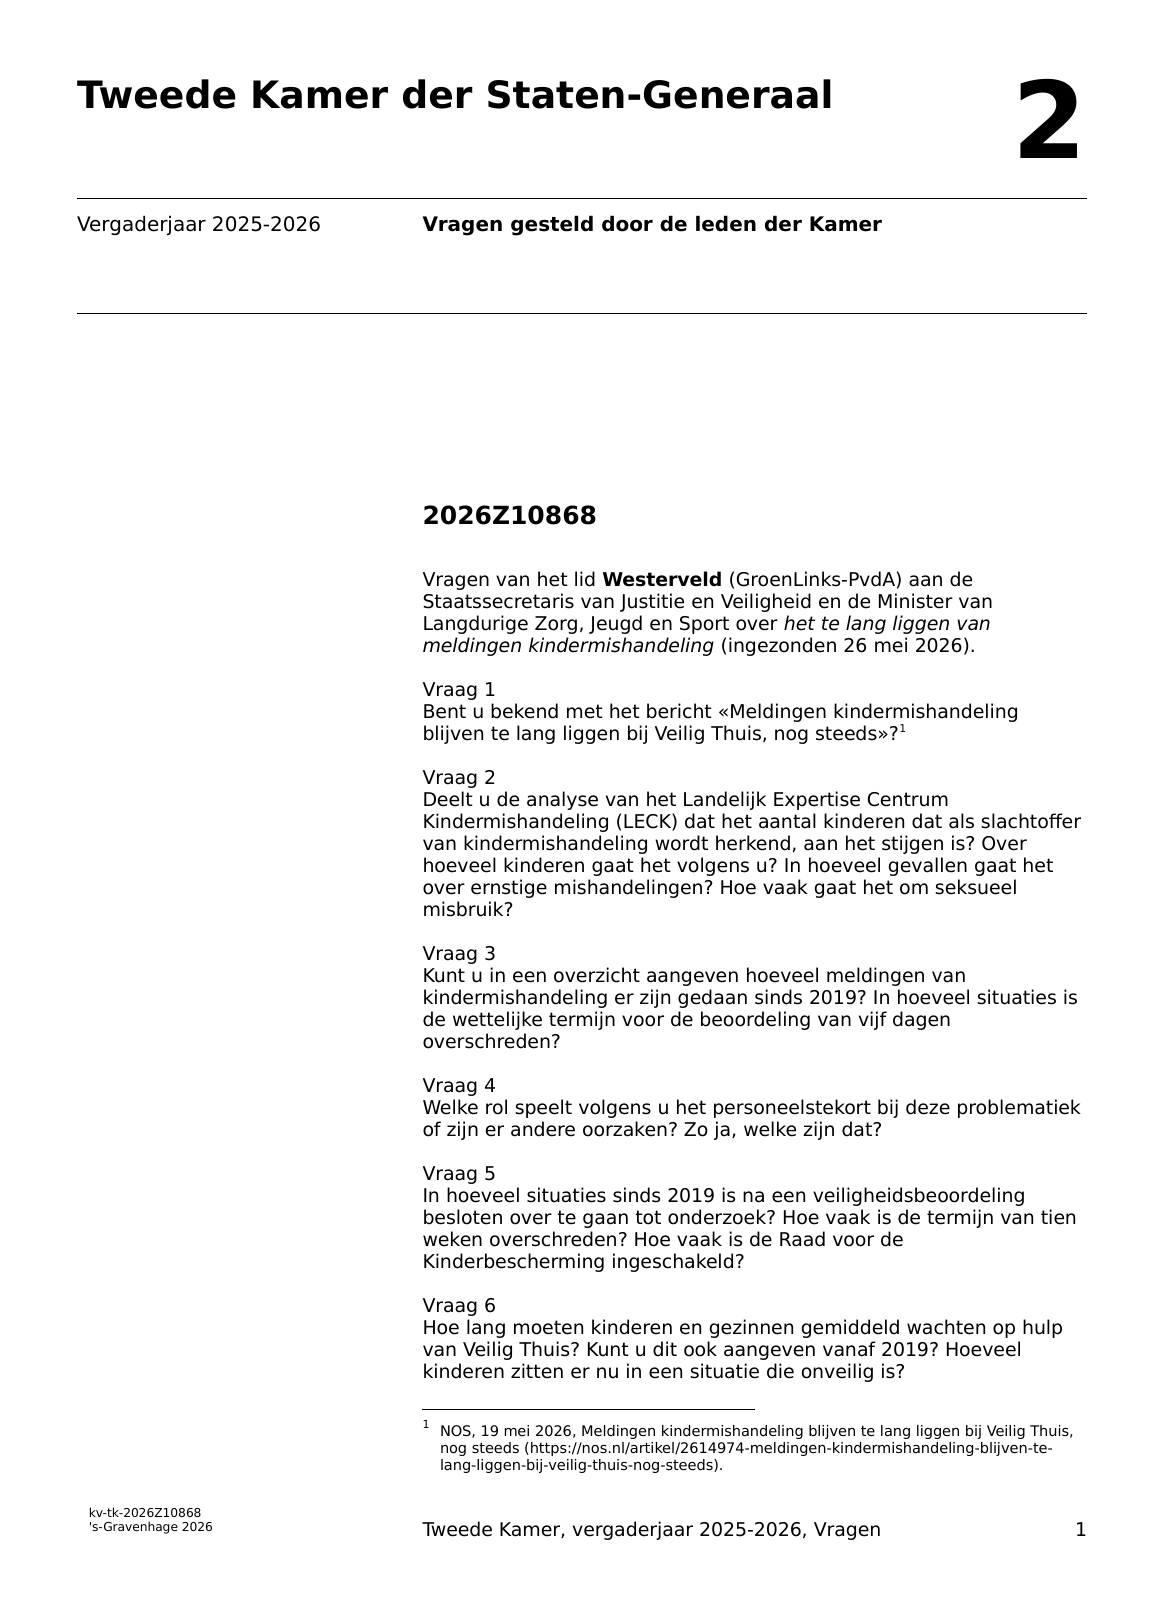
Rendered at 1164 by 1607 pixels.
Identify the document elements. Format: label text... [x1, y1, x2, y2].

text Hoe lang moeten kinderen en gezinnen gemiddeld wachten op hulp van Veilig Thuis? Kunt u dit ook aangeven vanaf 2019? Hoeveel kinderen zitten er nu in een situatie die onveilig is? [422, 1317, 1087, 1383]
table_header 2 [886, 59, 1087, 198]
text Vraag 1 [422, 679, 1087, 701]
text Deelt u de analyse van het Landelijk Expertise Centrum Kindermishandeling (LECK) dat het aantal kinderen dat als slachtoffer van kindermishandeling wordt herkend, aan het stijgen is? Over hoeveel kinderen gaat het volgens u? In hoeveel gevallen gaat het over ernstige mishandelingen? Hoe vaak gaat het om seksueel misbruik? [422, 789, 1087, 921]
text In hoeveel situaties sinds 2019 is na een veiligheidsbeoordeling besloten over te gaan tot onderzoek? Hoe vaak is de termijn van tien weken overschreden? Hoe vaak is de Raad voor de Kinderbescherming ingeschakeld? [422, 1185, 1087, 1273]
text NOS, 19 mei 2026, Meldingen kindermishandeling blijven te lang liggen bij Veilig Thuis, nog steeds (https://nos.nl/artikel/2614974-meldingen-kindermishandeling-blijven-te-lang-liggen-bij-veilig-thuis-nog-steeds). [422, 1418, 1087, 1474]
table_header Tweede Kamer der Staten-Generaal [77, 59, 886, 198]
text Welke rol speelt volgens u het personeelstekort bij deze problematiek of zijn er andere oorzaken? Zo ja, welke zijn dat? [422, 1097, 1087, 1141]
table_cell Vergaderjaar 2025-2026 [77, 199, 422, 313]
text 2026Z10868 [422, 501, 1087, 531]
text Kunt u in een overzicht aangeven hoeveel meldingen van kindermishandeling er zijn gedaan sinds 2019? In hoeveel situaties is de wettelijke termijn voor de beoordeling van vijf dagen overschreden? [422, 965, 1087, 1053]
text Vraag 5 [422, 1163, 1087, 1185]
text 's-Gravenhage 2026 [88, 1520, 323, 1534]
text Vraag 3 [422, 943, 1087, 965]
text Vragen van het lid Westerveld (GroenLinks-PvdA) aan de Staatssecretaris van Justitie en Veiligheid en de Minister van Langdurige Zorg, Jeugd en Sport over het te lang liggen van meldingen kindermishandeling (ingezonden 26 mei 2026). [422, 569, 1087, 657]
text Vraag 4 [422, 1075, 1087, 1097]
text Vraag 2 [422, 767, 1087, 789]
text Bent u bekend met het bericht «Meldingen kindermishandeling blijven te lang liggen bij Veilig Thuis, nog steeds»? [422, 701, 1087, 745]
table_cell Vragen gesteld door de leden der Kamer [422, 199, 1087, 313]
text kv-tk-2026Z10868 [88, 1506, 323, 1520]
text Vraag 6 [422, 1295, 1087, 1317]
